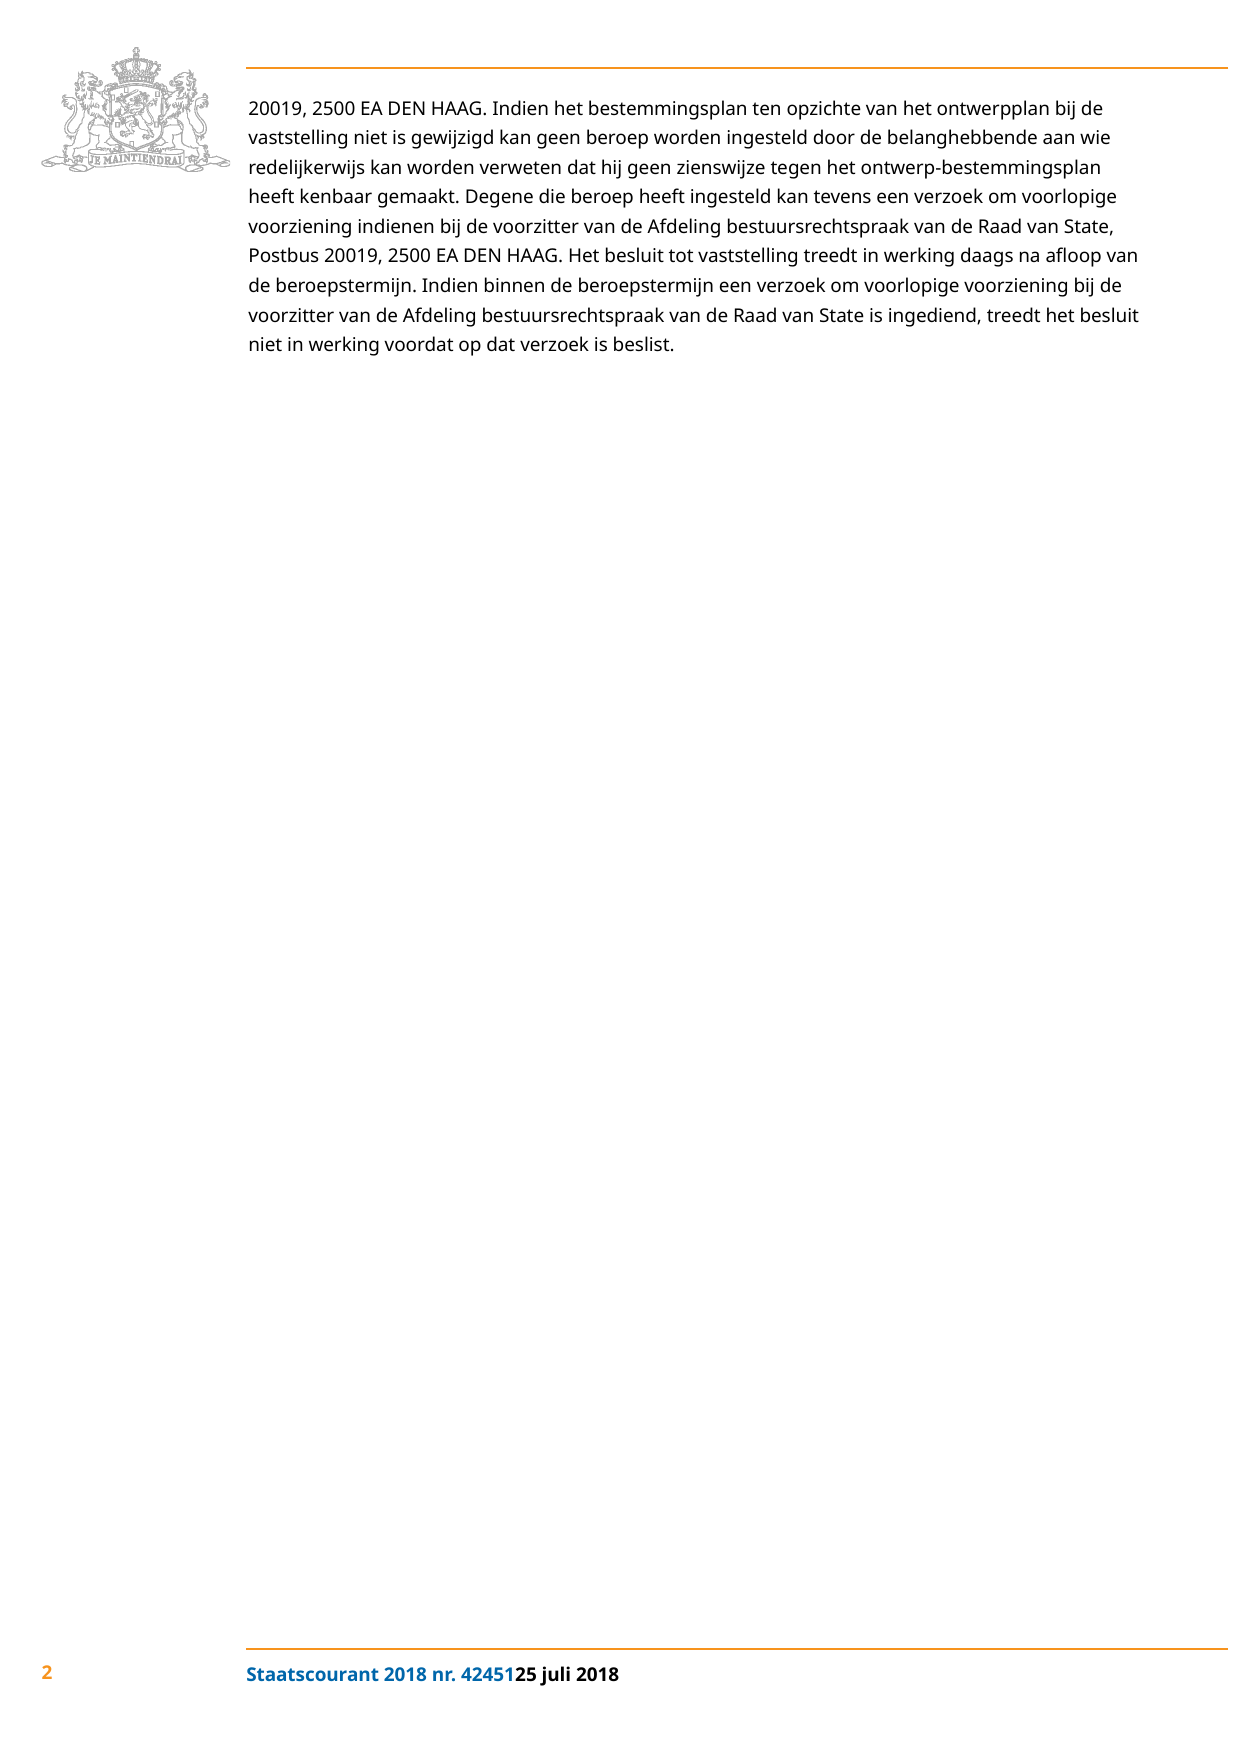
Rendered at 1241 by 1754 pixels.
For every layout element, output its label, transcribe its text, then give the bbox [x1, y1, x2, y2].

picture [41, 47, 231, 172]
text 20019, 2500 EA DEN HAAG. Indien het bestemmingsplan ten opzichte van het ontwerpplan bij de vaststelling niet is gewijzigd kan geen beroep worden ingesteld door de belanghebbende aan wie redelijkerwijs kan worden verweten dat hij geen zienswijze tegen het ontwerp-bestemmingsplan heeft kenbaar gemaakt. Degene die beroep heeft ingesteld kan tevens een verzoek om voorlopige voorziening indienen bij de voorzitter van de Afdeling bestuursrechtspraak van de Raad van State, Postbus 20019, 2500 EA DEN HAAG. Het besluit tot vaststelling treedt in werking daags na afloop van de beroepstermijn. Indien binnen de beroepstermijn een verzoek om voorlopige voorziening bij de voorzitter van de Afdeling bestuursrechtspraak van de Raad van State is ingediend, treedt het besluit niet in werking voordat op dat verzoek is beslist. [248, 95, 1152, 357]
